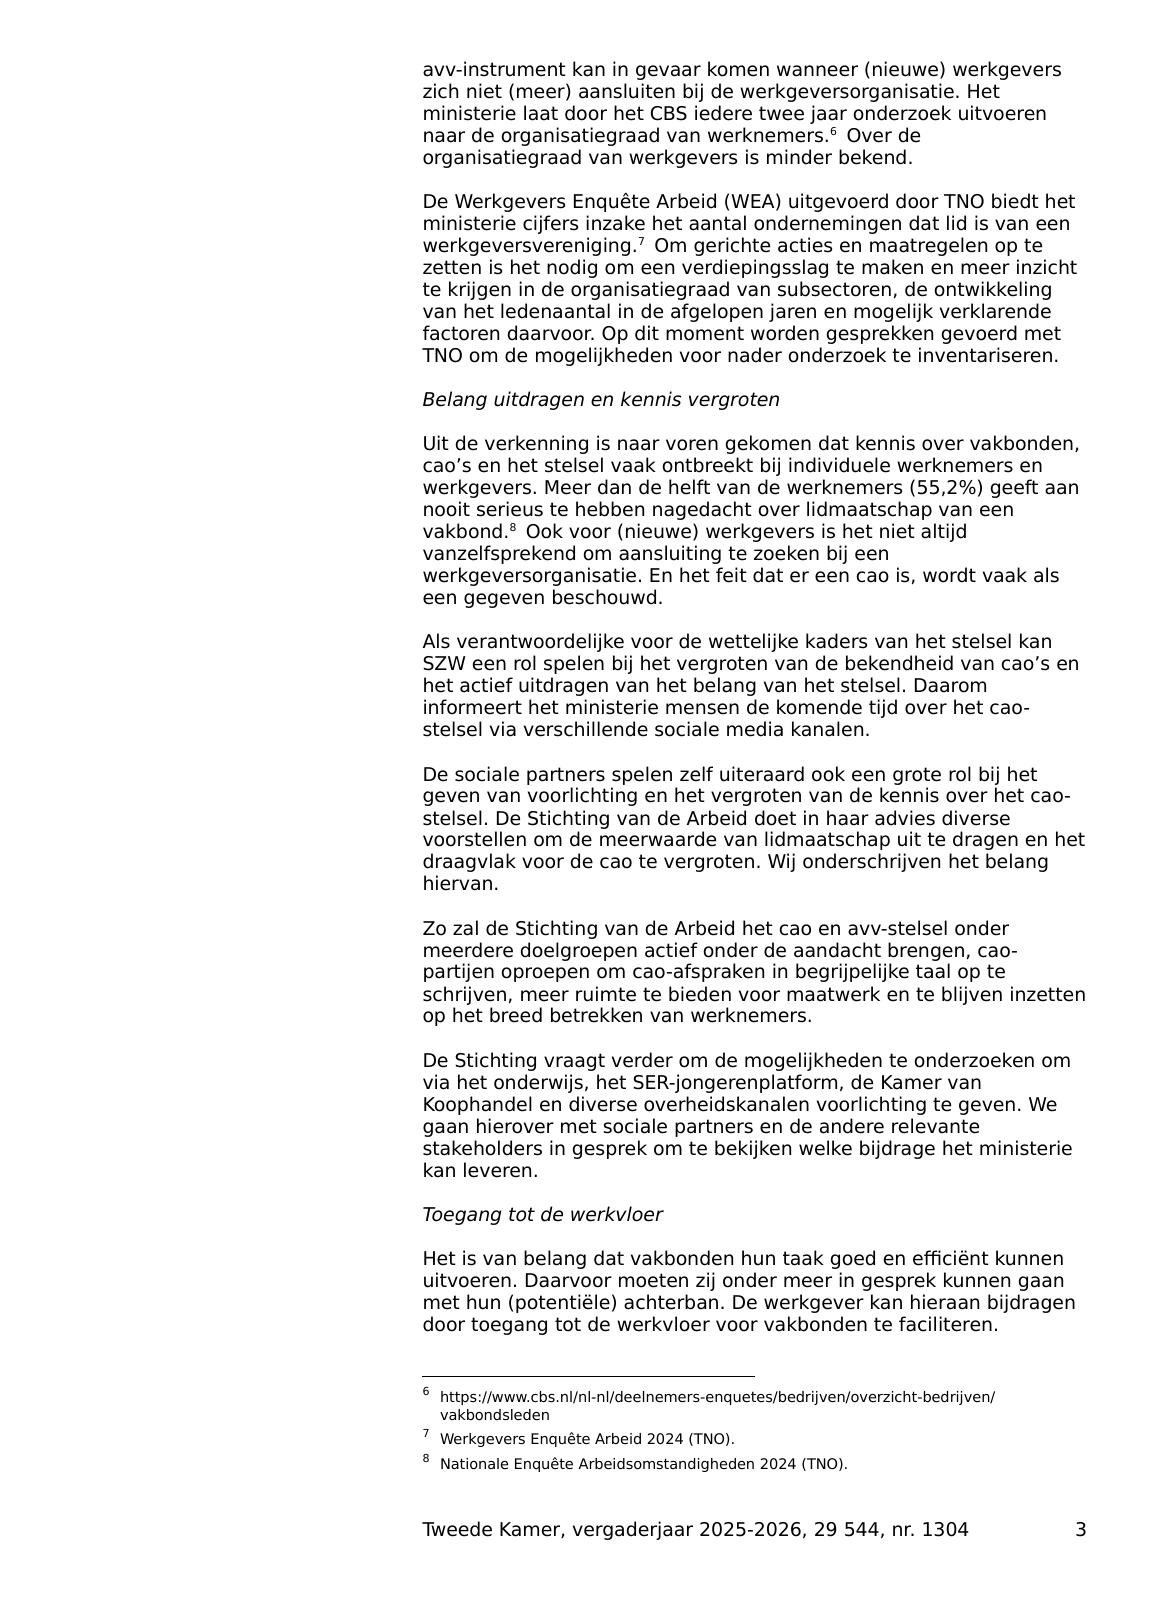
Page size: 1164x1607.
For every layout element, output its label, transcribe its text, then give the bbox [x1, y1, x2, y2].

text Werkgevers Enquête Arbeid 2024 (TNO). [422, 1427, 1087, 1449]
text Nationale Enquête Arbeidsomstandigheden 2024 (TNO). [422, 1452, 1087, 1474]
text Het is van belang dat vakbonden hun taak goed en efficiënt kunnen uitvoeren. Daarvoor moeten zij onder meer in gesprek kunnen gaan met hun (potentiële) achterban. De werkgever kan hieraan bijdragen door toegang tot de werkvloer voor vakbonden te faciliteren. [422, 1248, 1087, 1336]
text avv-instrument kan in gevaar komen wanneer (nieuwe) werkgevers zich niet (meer) aansluiten bij de werkgeversorganisatie. Het ministerie laat door het CBS iedere twee jaar onderzoek uitvoeren naar de organisatiegraad van werknemers. Over de organisatiegraad van werkgevers is minder bekend. [422, 59, 1087, 169]
subtitle Toegang tot de werkvloer [422, 1204, 1087, 1226]
subtitle Belang uitdragen en kennis vergroten [422, 389, 1087, 411]
text Uit de verkenning is naar voren gekomen dat kennis over vakbonden, cao’s en het stelsel vaak ontbreekt bij individuele werknemers en werkgevers. Meer dan de helft van de werknemers (55,2%) geeft aan nooit serieus te hebben nagedacht over lidmaatschap van een vakbond. Ook voor (nieuwe) werkgevers is het niet altijd vanzelfsprekend om aansluiting te zoeken bij een werkgeversorganisatie. En het feit dat er een cao is, wordt vaak als een gegeven beschouwd. [422, 433, 1087, 609]
text Zo zal de Stichting van de Arbeid het cao en avv-stelsel onder meerdere doelgroepen actief onder de aandacht brengen, cao-partijen oproepen om cao-afspraken in begrijpelijke taal op te schrijven, meer ruimte te bieden voor maatwerk en te blijven inzetten op het breed betrekken van werknemers. [422, 917, 1087, 1027]
text Als verantwoordelijke voor de wettelijke kaders van het stelsel kan SZW een rol spelen bij het vergroten van de bekendheid van cao’s en het actief uitdragen van het belang van het stelsel. Daarom informeert het ministerie mensen de komende tijd over het cao-stelsel via verschillende sociale media kanalen. [422, 631, 1087, 741]
text https://www.cbs.nl/nl-nl/deelnemers-enquetes/bedrijven/overzicht-bedrijven/vakbondsleden [422, 1385, 1087, 1424]
text De Stichting vraagt verder om de mogelijkheden te onderzoeken om via het onderwijs, het SER-jongerenplatform, de Kamer van Koophandel en diverse overheidskanalen voorlichting te geven. We gaan hierover met sociale partners en de andere relevante stakeholders in gesprek om te bekijken welke bijdrage het ministerie kan leveren. [422, 1049, 1087, 1181]
text De Werkgevers Enquête Arbeid (WEA) uitgevoerd door TNO biedt het ministerie cijfers inzake het aantal ondernemingen dat lid is van een werkgeversvereniging. Om gerichte acties en maatregelen op te zetten is het nodig om een verdiepingsslag te maken en meer inzicht te krijgen in de organisatiegraad van subsectoren, de ontwikkeling van het ledenaantal in de afgelopen jaren en mogelijk verklarende factoren daarvoor. Op dit moment worden gesprekken gevoerd met TNO om de mogelijkheden voor nader onderzoek te inventariseren. [422, 191, 1087, 367]
text De sociale partners spelen zelf uiteraard ook een grote rol bij het geven van voorlichting en het vergroten van de kennis over het cao-stelsel. De Stichting van de Arbeid doet in haar advies diverse voorstellen om de meerwaarde van lidmaatschap uit te dragen en het draagvlak voor de cao te vergroten. Wij onderschrijven het belang hiervan. [422, 763, 1087, 895]
